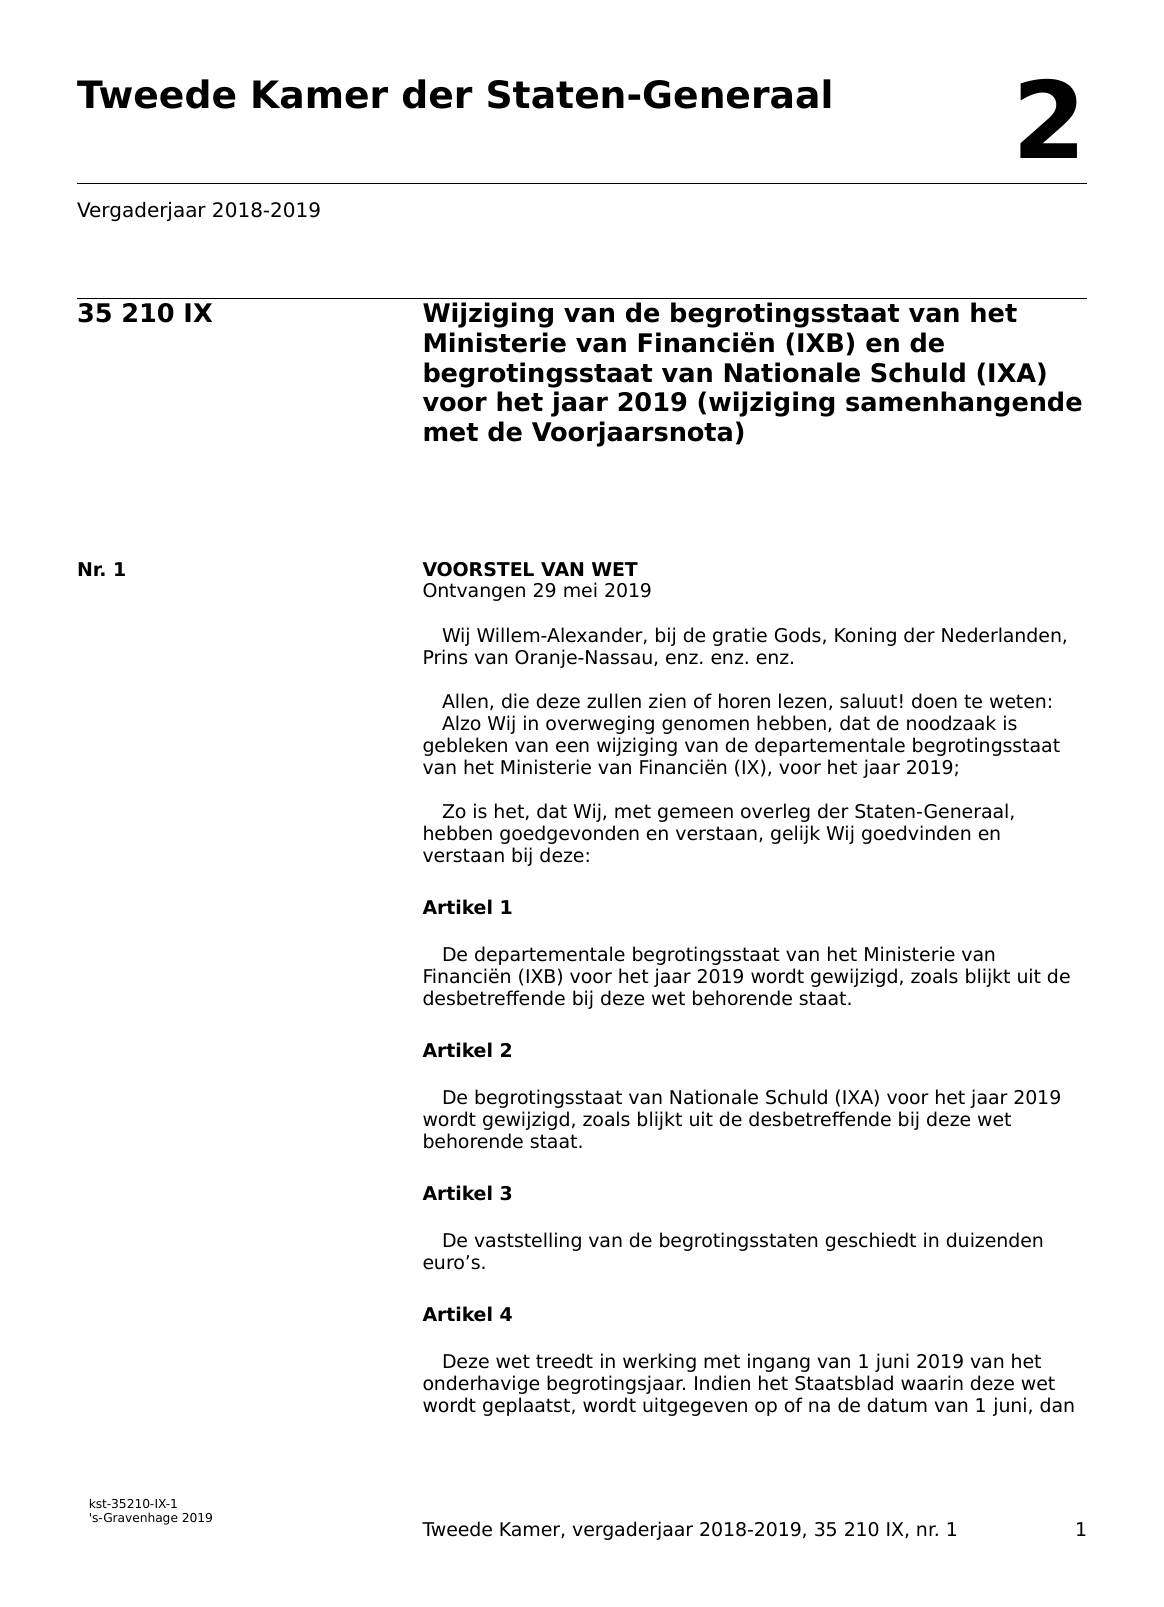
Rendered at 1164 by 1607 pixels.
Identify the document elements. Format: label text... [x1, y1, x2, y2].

subtitle Artikel 2 [422, 1040, 1087, 1062]
subtitle Artikel 4 [422, 1303, 1087, 1326]
text 's-Gravenhage 2019 [88, 1511, 323, 1525]
text Wij Willem-Alexander, bij de gratie Gods, Koning der Nederlanden, Prins van Oranje-Nassau, enz. enz. enz. [422, 624, 1087, 668]
text De vaststelling van de begrotingsstaten geschiedt in duizenden euro’s. [422, 1229, 1087, 1273]
text De departementale begrotingsstaat van het Ministerie van Financiën (IXB) voor het jaar 2019 wordt gewijzigd, zoals blijkt uit de desbetreffende bij deze wet behorende staat. [422, 944, 1087, 1010]
table_header 2 [886, 59, 1087, 183]
text De begrotingsstaat van Nationale Schuld (IXA) voor het jaar 2019 wordt gewijzigd, zoals blijkt uit de desbetreffende bij deze wet behorende staat. [422, 1087, 1087, 1153]
text Allen, die deze zullen zien of horen lezen, saluut! doen te weten: [422, 691, 1087, 713]
subtitle 35 210 IX Wijziging van de begrotingsstaat van het Ministerie van Financiën (IXB) en de begrotingsstaat van Nationale Schuld (IXA) voor het jaar 2019 (wijziging samenhangende met de Voorjaarsnota) [77, 299, 1087, 447]
text Deze wet treedt in werking met ingang van 1 juni 2019 van het onderhavige begrotingsjaar. Indien het Staatsblad waarin deze wet wordt geplaatst, wordt uitgegeven op of na de datum van 1 juni, dan [422, 1351, 1087, 1416]
table_cell Vergaderjaar 2018-2019 [77, 184, 1087, 298]
text Alzo Wij in overweging genomen hebben, dat de noodzaak is gebleken van een wijziging van de departementale begrotingsstaat van het Ministerie van Financiën (IX), voor het jaar 2019; [422, 713, 1087, 779]
text Zo is het, dat Wij, met gemeen overleg der Staten-Generaal, hebben goedgevonden en verstaan, gelijk Wij goedvinden en verstaan bij deze: [422, 801, 1087, 867]
subtitle Artikel 3 [422, 1183, 1087, 1204]
subtitle Artikel 1 [422, 897, 1087, 919]
text kst-35210-IX-1 [88, 1497, 323, 1511]
text Ontvangen 29 mei 2019 [422, 580, 1087, 602]
table_header Tweede Kamer der Staten-Generaal [77, 59, 886, 183]
subtitle Nr. 1 VOORSTEL VAN WET [77, 558, 1087, 580]
